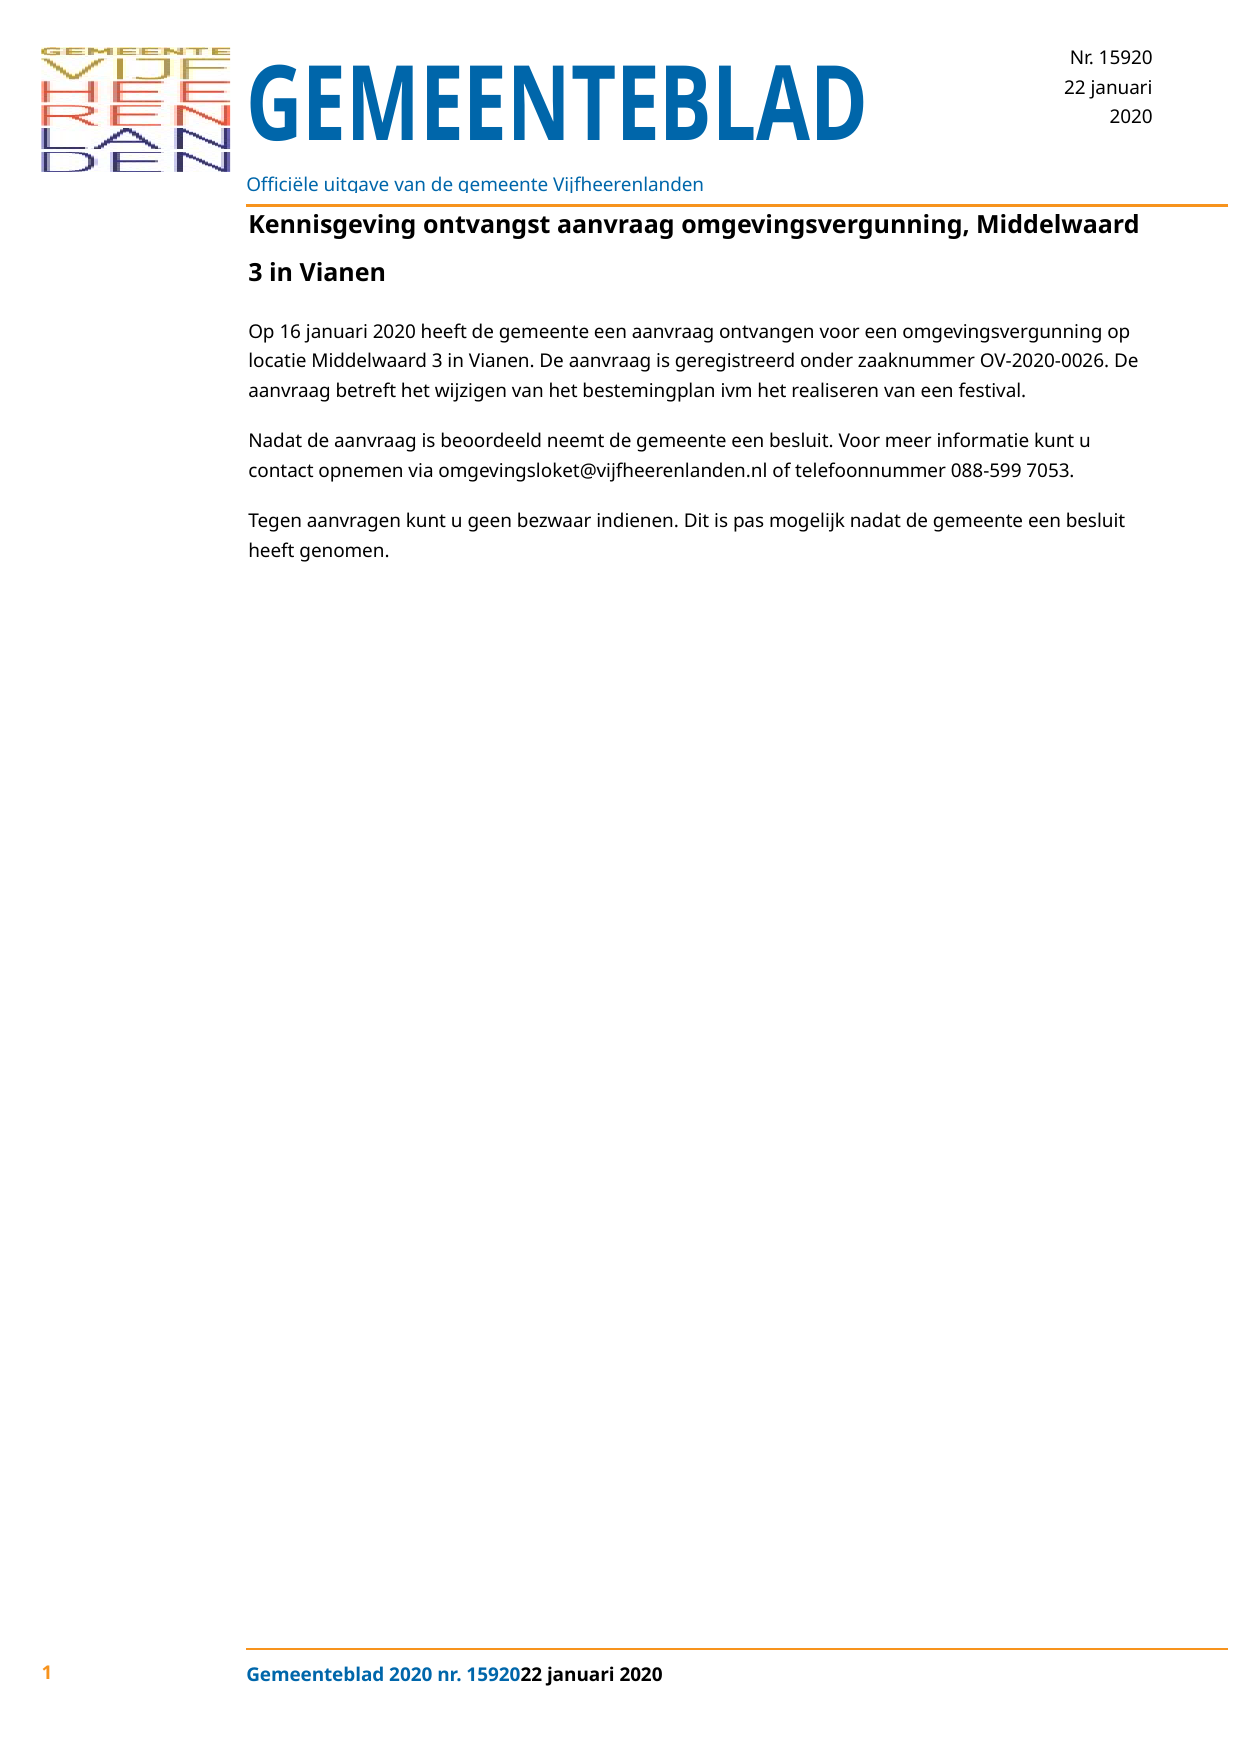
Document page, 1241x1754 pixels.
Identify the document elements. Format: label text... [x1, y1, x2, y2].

text Kennisgeving ontvangst aanvraag omgevingsvergunning, Middelwaard 3 in Vianen [248, 207, 1152, 288]
picture [41, 47, 231, 172]
text Tegen aanvragen kunt u geen bezwaar indienen. Dit is pas mogelijk nadat de gemeente een besluit heeft genomen. [248, 507, 1152, 563]
text Op 16 januari 2020 heeft de gemeente een aanvraag ontvangen voor een omgevingsvergunning op locatie Middelwaard 3 in Vianen. De aanvraag is geregistreerd onder zaaknummer OV-2020-0026. De aanvraag betreft het wijzigen van het bestemingplan ivm het realiseren van een festival. [248, 318, 1152, 403]
text Nadat de aanvraag is beoordeeld neemt de gemeente een besluit. Voor meer informatie kunt u contact opnemen via omgevingsloket@vijfheerenlanden.nl of telefoonnummer 088-599 7053. [248, 427, 1152, 483]
